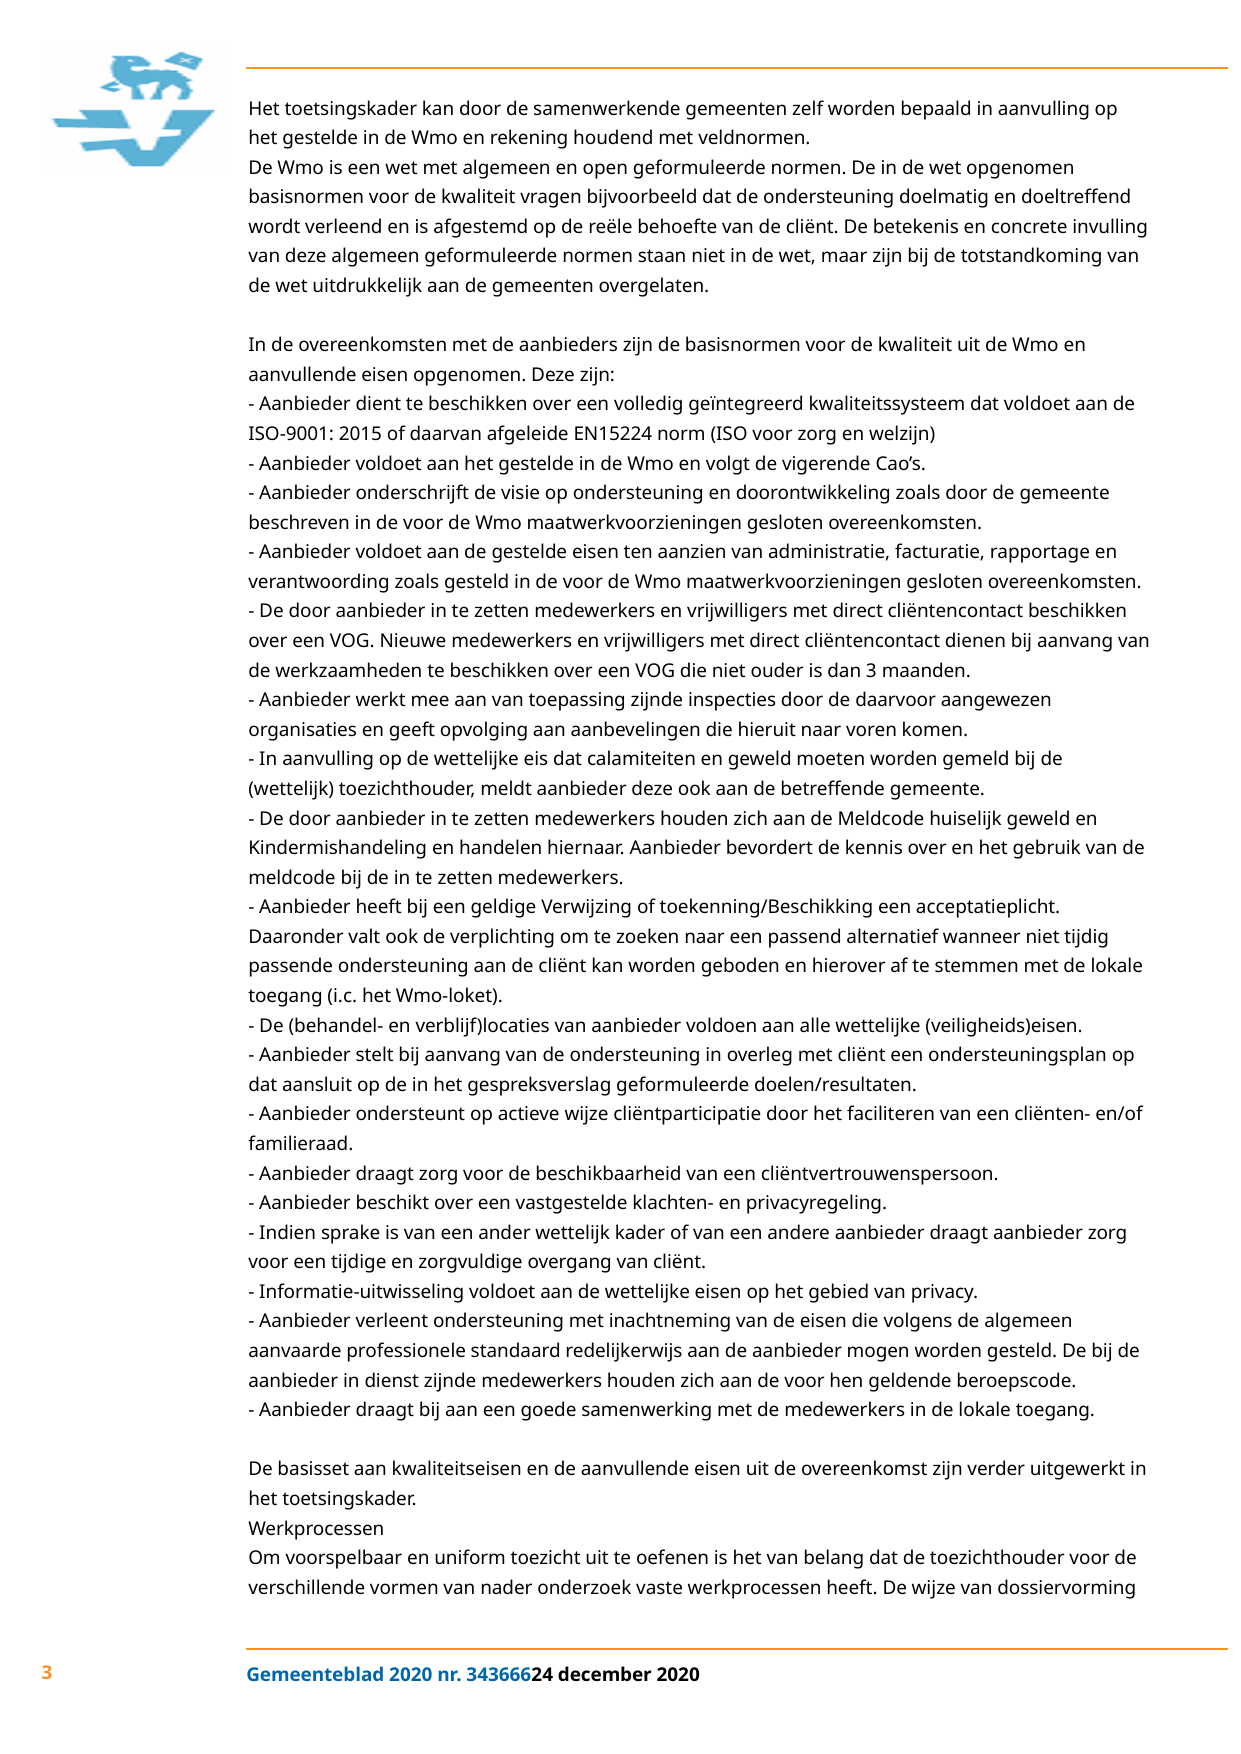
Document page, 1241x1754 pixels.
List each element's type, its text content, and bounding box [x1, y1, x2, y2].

text - In aanvulling op de wettelijke eis dat calamiteiten en geweld moeten worden gemeld bij de (wettelijk) toezichthouder, meldt aanbieder deze ook aan de betreffende gemeente. [248, 746, 1152, 801]
text - Aanbieder verleent ondersteuning met inachtneming van de eisen die volgens de algemeen aanvaarde professionele standaard redelijkerwijs aan de aanbieder mogen worden gesteld. De bij de aanbieder in dienst zijnde medewerkers houden zich aan de voor hen geldende beroepscode. [248, 1308, 1152, 1393]
text - De door aanbieder in te zetten medewerkers houden zich aan de Meldcode huiselijk geweld en Kindermishandeling en handelen hiernaar. Aanbieder bevordert de kennis over en het gebruik van de meldcode bij de in te zetten medewerkers. [248, 805, 1152, 890]
text - De (behandel- en verblijf)locaties van aanbieder voldoen aan alle wettelijke (veiligheids)eisen. [248, 1012, 1152, 1038]
text In de overeenkomsten met de aanbieders zijn de basisnormen voor de kwaliteit uit de Wmo en aanvullende eisen opgenomen. Deze zijn: [248, 331, 1152, 387]
picture [41, 47, 231, 172]
text Om voorspelbaar en uniform toezicht uit te oefenen is het van belang dat de toezichthouder voor de verschillende vormen van nader onderzoek vaste werkprocessen heeft. De wijze van dossiervorming [248, 1544, 1152, 1600]
text - Aanbieder stelt bij aanvang van de ondersteuning in overleg met cliënt een ondersteuningsplan op dat aansluit op de in het gespreksverslag geformuleerde doelen/resultaten. [248, 1041, 1152, 1097]
text De Wmo is een wet met algemeen en open geformuleerde normen. De in de wet opgenomen basisnormen voor de kwaliteit vragen bijvoorbeeld dat de ondersteuning doelmatig en doeltreffend wordt verleend en is afgestemd op de reële behoefte van de cliënt. De betekenis en concrete invulling van deze algemeen geformuleerde normen staan niet in de wet, maar zijn bij de totstandkoming van de wet uitdrukkelijk aan de gemeenten overgelaten. [248, 154, 1152, 298]
text - Aanbieder draagt bij aan een goede samenwerking met de medewerkers in de lokale toegang. [248, 1396, 1152, 1422]
text - Aanbieder voldoet aan de gestelde eisen ten aanzien van administratie, facturatie, rapportage en verantwoording zoals gesteld in de voor de Wmo maatwerkvoorzieningen gesloten overeenkomsten. [248, 538, 1152, 594]
text - Informatie-uitwisseling voldoet aan de wettelijke eisen op het gebied van privacy. [248, 1278, 1152, 1304]
text - Aanbieder werkt mee aan van toepassing zijnde inspecties door de daarvoor aangewezen organisaties en geeft opvolging aan aanbevelingen die hieruit naar voren komen. [248, 686, 1152, 742]
text - Aanbieder onderschrijft de visie op ondersteuning en doorontwikkeling zoals door de gemeente beschreven in de voor de Wmo maatwerkvoorzieningen gesloten overeenkomsten. [248, 479, 1152, 535]
text - Aanbieder draagt zorg voor de beschikbaarheid van een cliëntvertrouwenspersoon. [248, 1160, 1152, 1186]
text De basisset aan kwaliteitseisen en de aanvullende eisen uit de overeenkomst zijn verder uitgewerkt in het toetsingskader. [248, 1456, 1152, 1511]
text Werkprocessen [248, 1515, 1152, 1541]
text - Aanbieder heeft bij een geldige Verwijzing of toekenning/Beschikking een acceptatieplicht. Daaronder valt ook de verplichting om te zoeken naar een passend alternatief wanneer niet tijdig passende ondersteuning aan de cliënt kan worden geboden en hierover af te stemmen met de lokale toegang (i.c. het Wmo-loket). [248, 893, 1152, 1008]
text - Indien sprake is van een ander wettelijk kader of van een andere aanbieder draagt aanbieder zorg voor een tijdige en zorgvuldige overgang van cliënt. [248, 1219, 1152, 1274]
text - De door aanbieder in te zetten medewerkers en vrijwilligers met direct cliëntencontact beschikken over een VOG. Nieuwe medewerkers en vrijwilligers met direct cliëntencontact dienen bij aanvang van de werkzaamheden te beschikken over een VOG die niet ouder is dan 3 maanden. [248, 598, 1152, 683]
text - Aanbieder dient te beschikken over een volledig geïntegreerd kwaliteitssysteem dat voldoet aan de ISO-9001: 2015 of daarvan afgeleide EN15224 norm (ISO voor zorg en welzijn) [248, 391, 1152, 446]
text - Aanbieder voldoet aan het gestelde in de Wmo en volgt de vigerende Cao’s. [248, 450, 1152, 476]
text - Aanbieder ondersteunt op actieve wijze cliëntparticipatie door het faciliteren van een cliënten- en/of familieraad. [248, 1101, 1152, 1156]
text - Aanbieder beschikt over een vastgestelde klachten- en privacyregeling. [248, 1189, 1152, 1215]
text Het toetsingskader kan door de samenwerkende gemeenten zelf worden bepaald in aanvulling op het gestelde in de Wmo en rekening houdend met veldnormen. [248, 95, 1152, 150]
